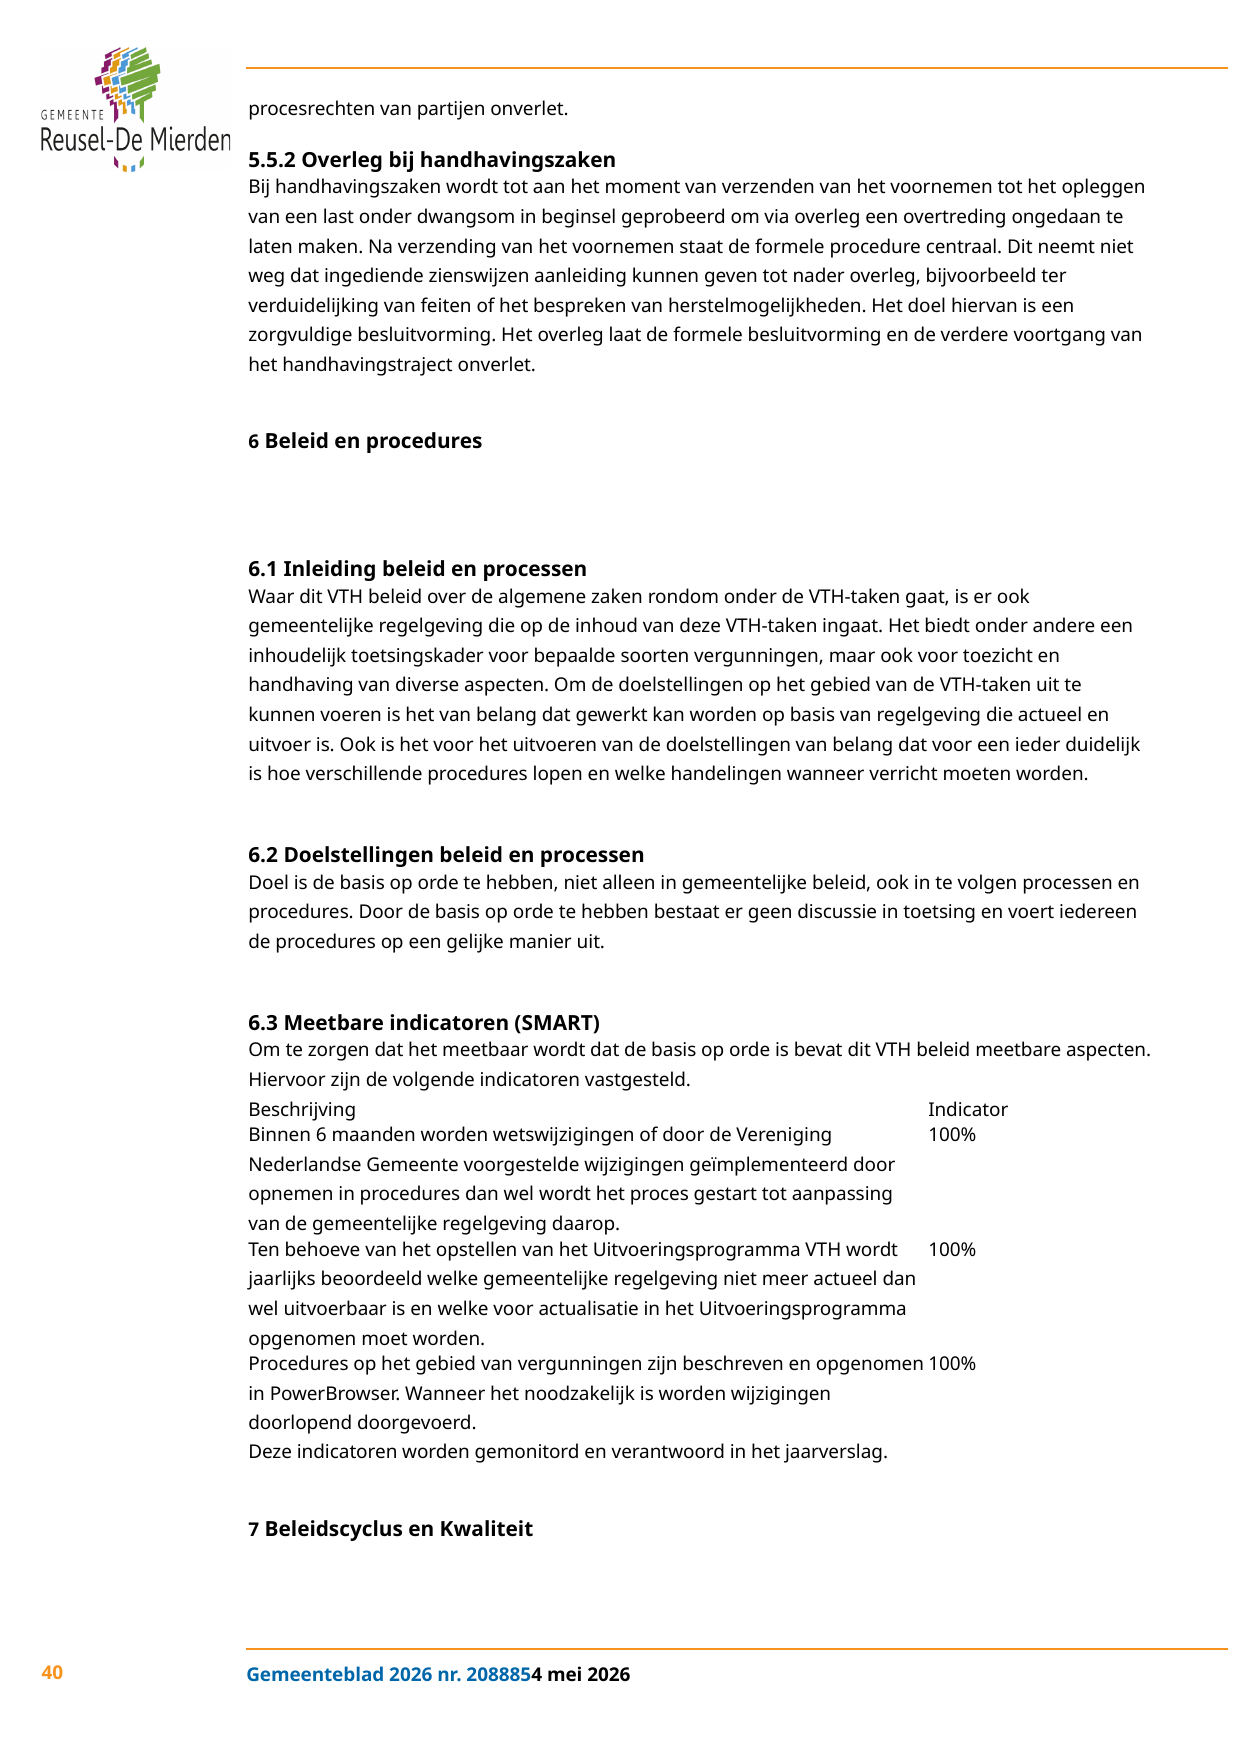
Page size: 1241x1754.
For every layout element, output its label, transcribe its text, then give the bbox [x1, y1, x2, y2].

table_cell 100% [928, 1236, 1152, 1350]
table_header Beschrijving [248, 1096, 928, 1121]
text Om te zorgen dat het meetbaar wordt dat de basis op orde is bevat dit VTH beleid meetbare aspecten. Hiervoor zijn de volgende indicatoren vastgesteld. [248, 1036, 1152, 1092]
text Bij handhavingszaken wordt tot aan het moment van verzenden van het voornemen tot het opleggen van een last onder dwangsom in beginsel geprobeerd om via overleg een overtreding ongedaan te laten maken. Na verzending van het voornemen staat de formele procedure centraal. Dit neemt niet weg dat ingediende zienswijzen aanleiding kunnen geven tot nader overleg, bijvoorbeeld ter verduidelijking van feiten of het bespreken van herstelmogelijkheden. Het doel hiervan is een zorgvuldige besluitvorming. Het overleg laat de formele besluitvorming en de verdere voortgang van het handhavingstraject onverlet. [248, 174, 1152, 377]
text 6.3 Meetbare indicatoren (SMART) [248, 1008, 1152, 1036]
table_cell 100% [928, 1121, 1152, 1236]
picture [41, 47, 231, 172]
text Doel is de basis op orde te hebben, niet alleen in gemeentelijke beleid, ook in te volgen processen en procedures. Door de basis op orde te hebben bestaat er geen discussie in toetsing en voert iedereen de procedures op een gelijke manier uit. [248, 869, 1152, 954]
text procesrechten van partijen onverlet. [248, 95, 1152, 121]
text 6 Beleid en procedures [248, 426, 1152, 455]
table_cell Procedures op het gebied van vergunningen zijn beschreven en opgenomen in PowerBrowser. Wanneer het noodzakelijk is worden wijzigingen doorlopend doorgevoerd. [248, 1350, 928, 1435]
text 6.2 Doelstellingen beleid en processen [248, 840, 1152, 869]
text 6.1 Inleiding beleid en processen [248, 554, 1152, 583]
table_cell Ten behoeve van het opstellen van het Uitvoeringsprogramma VTH wordt jaarlijks beoordeeld welke gemeentelijke regelgeving niet meer actueel dan wel uitvoerbaar is en welke voor actualisatie in het Uitvoeringsprogramma opgenomen moet worden. [248, 1236, 928, 1350]
text Waar dit VTH beleid over de algemene zaken rondom onder de VTH-taken gaat, is er ook gemeentelijke regelgeving die op de inhoud van deze VTH-taken ingaat. Het biedt onder andere een inhoudelijk toetsingskader voor bepaalde soorten vergunningen, maar ook voor toezicht en handhaving van diverse aspecten. Om de doelstellingen op het gebied van de VTH-taken uit te kunnen voeren is het van belang dat gewerkt kan worden op basis van regelgeving die actueel en uitvoer is. Ook is het voor het uitvoeren van de doelstellingen van belang dat voor een ieder duidelijk is hoe verschillende procedures lopen en welke handelingen wanneer verricht moeten worden. [248, 583, 1152, 786]
table_cell 100% [928, 1350, 1152, 1435]
text Deze indicatoren worden gemonitord en verantwoord in het jaarverslag. [248, 1438, 1152, 1464]
text 5.5.2 Overleg bij handhavingszaken [248, 145, 1152, 174]
text 7 Beleidscyclus en Kwaliteit [248, 1514, 1152, 1542]
table_cell Binnen 6 maanden worden wetswijzigingen of door de Vereniging Nederlandse Gemeente voorgestelde wijzigingen geïmplementeerd door opnemen in procedures dan wel wordt het proces gestart tot aanpassing van de gemeentelijke regelgeving daarop. [248, 1121, 928, 1236]
table_header Indicator [928, 1096, 1152, 1121]
